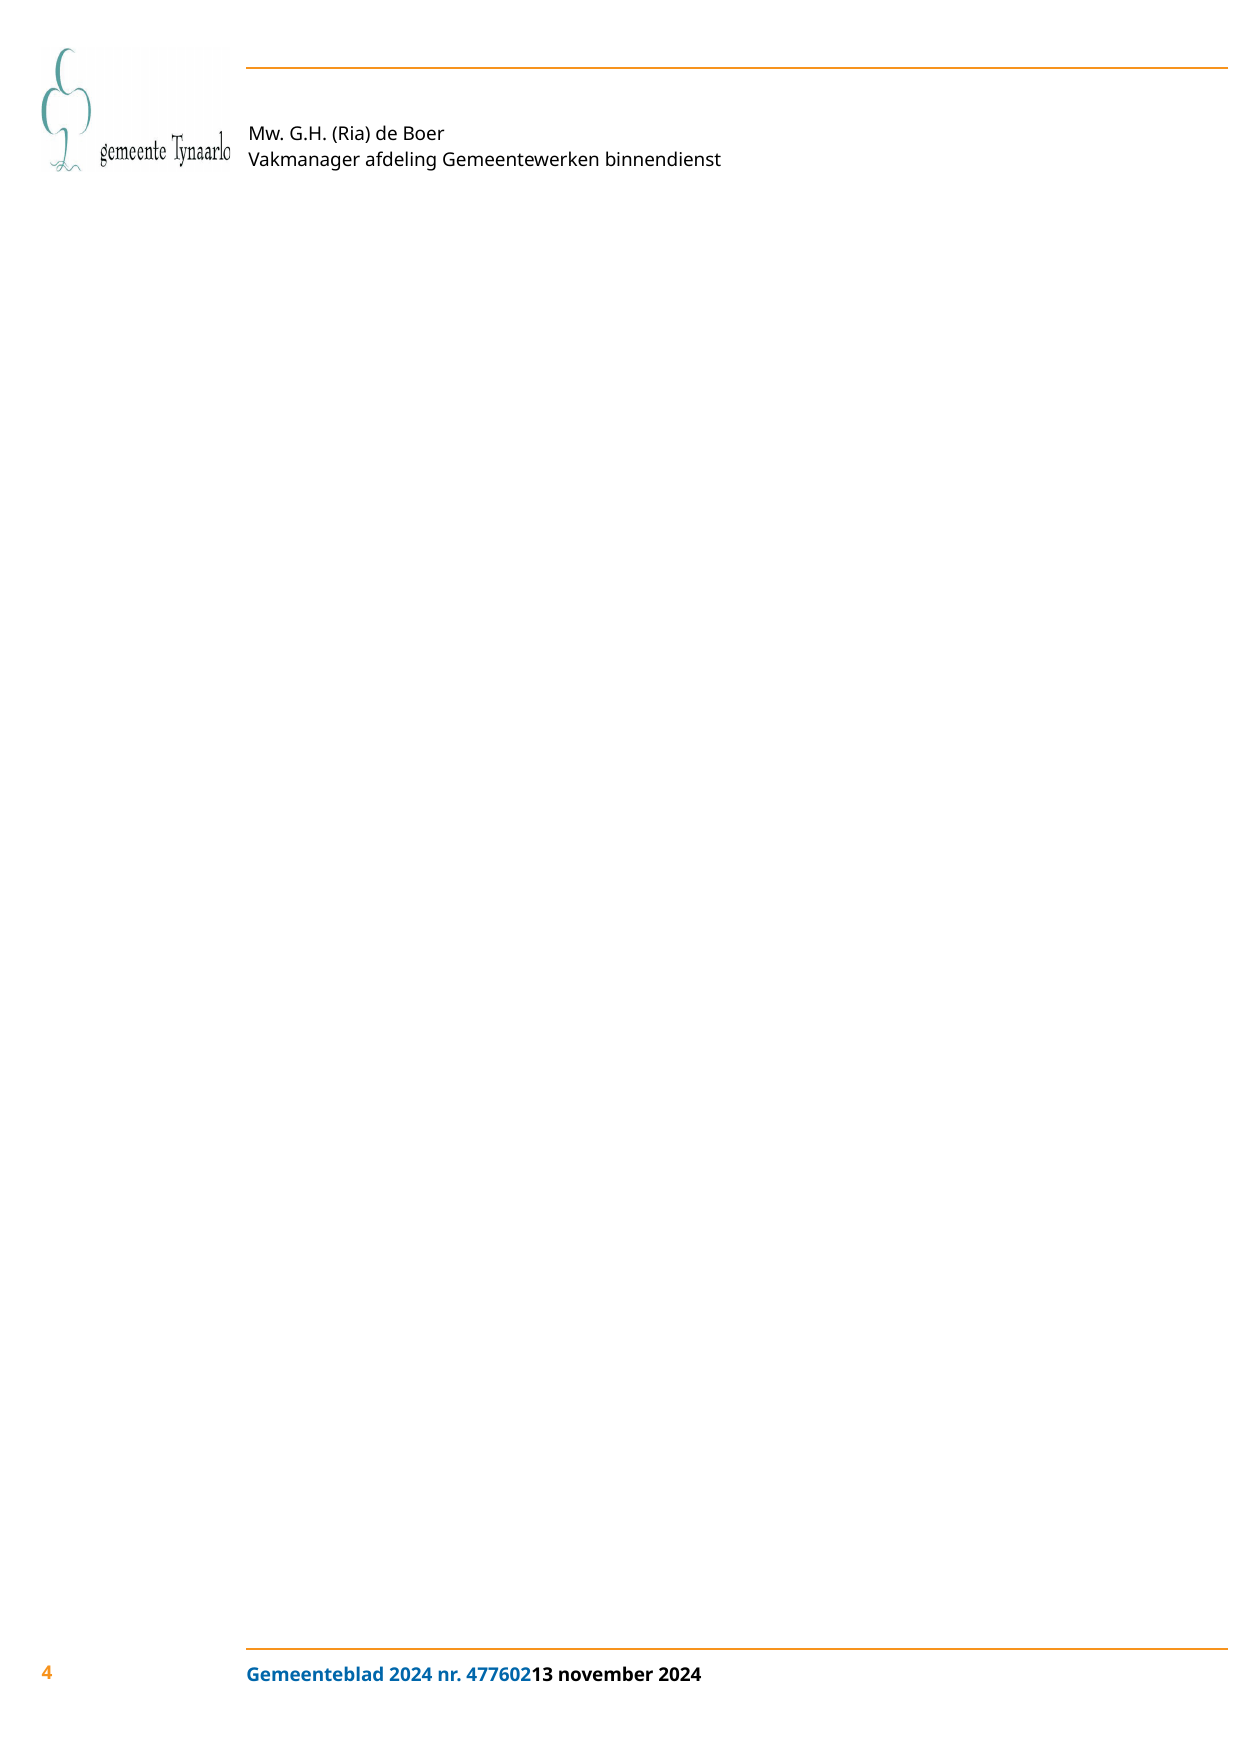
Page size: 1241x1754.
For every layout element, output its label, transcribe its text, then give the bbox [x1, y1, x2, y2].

text Mw. G.H. (Ria) de Boer [248, 121, 1152, 146]
picture [41, 47, 231, 172]
text Vakmanager afdeling Gemeentewerken binnendienst [248, 146, 1152, 172]
